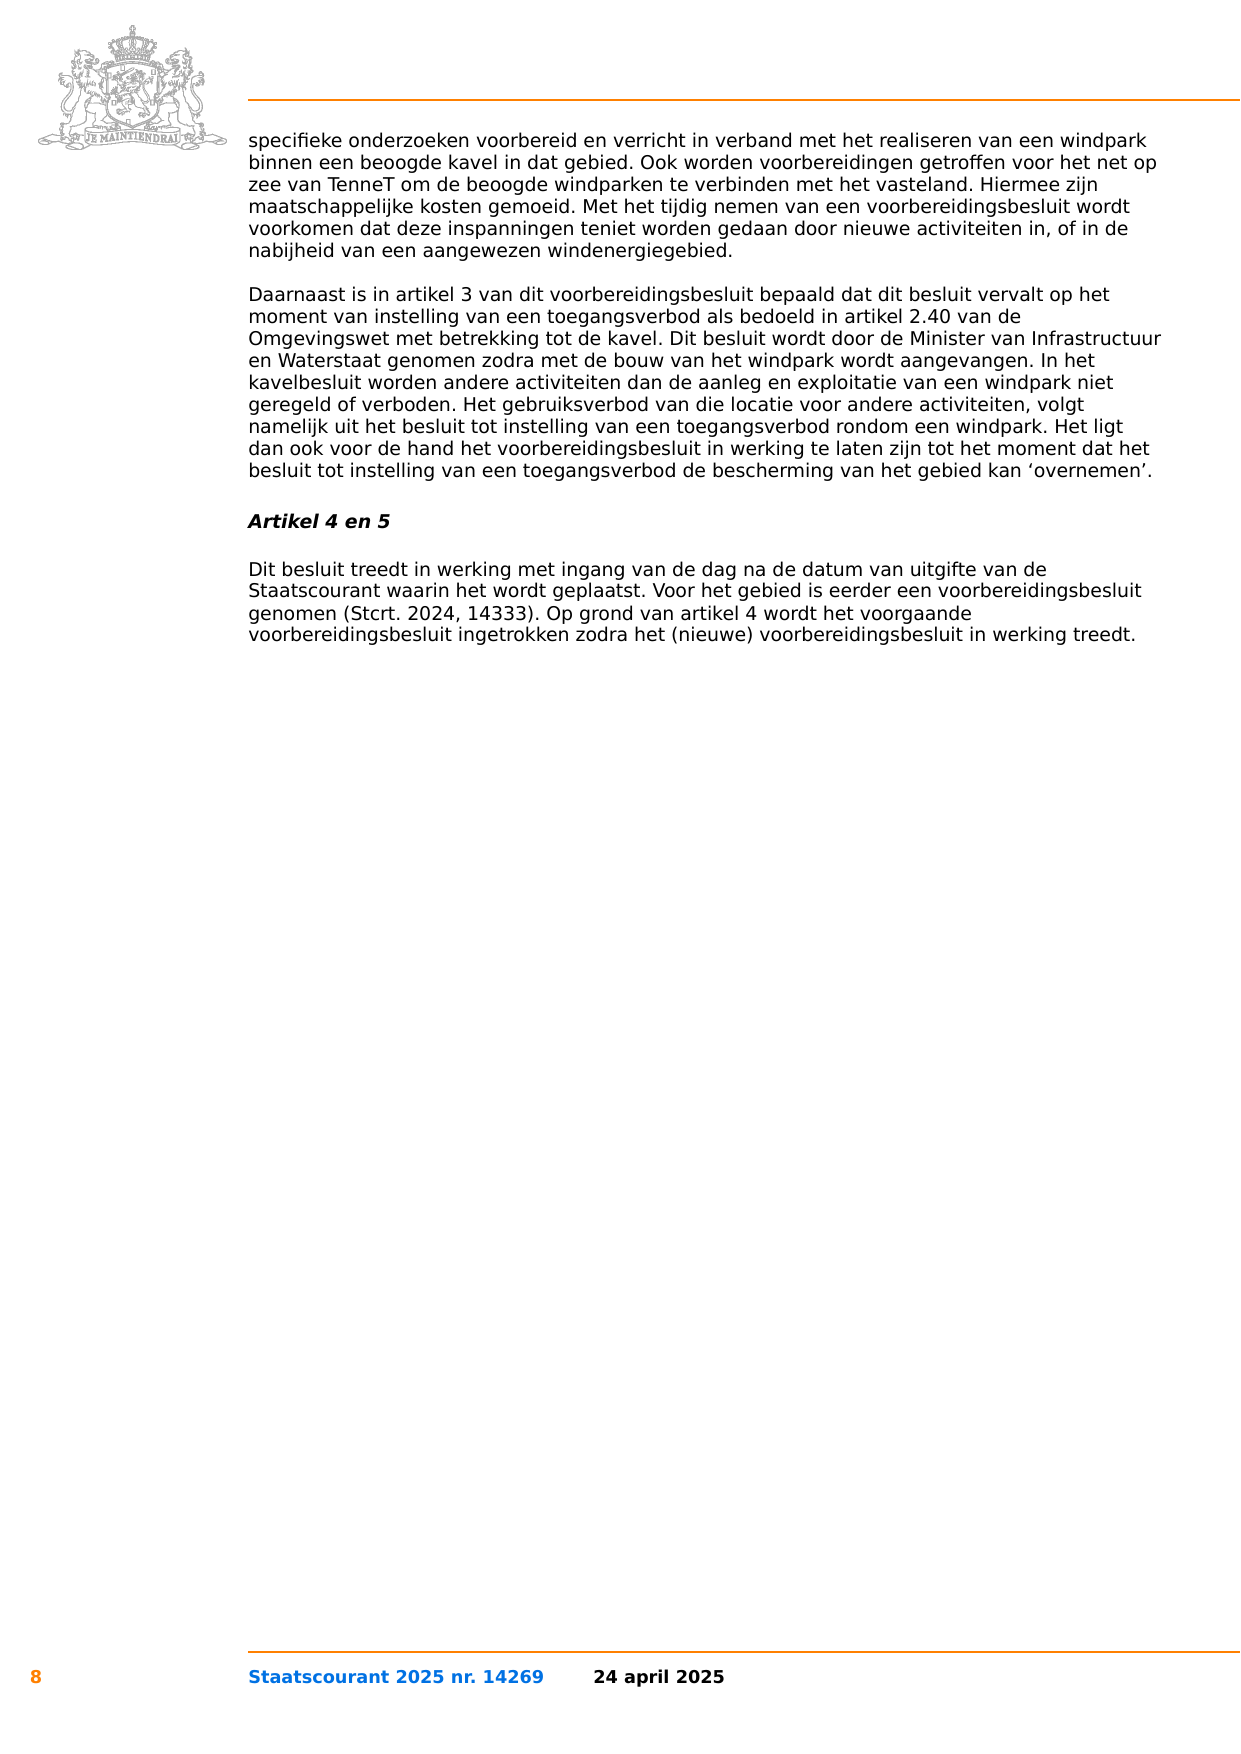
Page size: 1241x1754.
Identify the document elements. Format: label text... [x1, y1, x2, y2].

subtitle Artikel 4 en 5 [248, 511, 1163, 533]
text Dit besluit treedt in werking met ingang van de dag na de datum van uitgifte van de Staatscourant waarin het wordt geplaatst. Voor het gebied is eerder een voorbereidingsbesluit genomen (Stcrt. 2024, 14333). Op grond van artikel 4 wordt het voorgaande voorbereidingsbesluit ingetrokken zodra het (nieuwe) voorbereidingsbesluit in werking treedt. [248, 558, 1163, 646]
text Daarnaast is in artikel 3 van dit voorbereidingsbesluit bepaald dat dit besluit vervalt op het moment van instelling van een toegangsverbod als bedoeld in artikel 2.40 van de Omgevingswet met betrekking tot de kavel. Dit besluit wordt door de Minister van Infrastructuur en Waterstaat genomen zodra met de bouw van het windpark wordt aangevangen. In het kavelbesluit worden andere activiteiten dan de aanleg en exploitatie van een windpark niet geregeld of verboden. Het gebruiksverbod van die locatie voor andere activiteiten, volgt namelijk uit het besluit tot instelling van een toegangsverbod rondom een windpark. Het ligt dan ook voor de hand het voorbereidingsbesluit in werking te laten zijn tot het moment dat het besluit tot instelling van een toegangsverbod de bescherming van het gebied kan ‘overnemen’. [248, 284, 1163, 481]
picture [38, 25, 227, 150]
text specifieke onderzoeken voorbereid en verricht in verband met het realiseren van een windpark binnen een beoogde kavel in dat gebied. Ook worden voorbereidingen getroffen voor het net op zee van TenneT om de beoogde windparken te verbinden met het vasteland. Hiermee zijn maatschappelijke kosten gemoeid. Met het tijdig nemen van een voorbereidingsbesluit wordt voorkomen dat deze inspanningen teniet worden gedaan door nieuwe activiteiten in, of in de nabijheid van een aangewezen windenergiegebied. [248, 130, 1163, 262]
